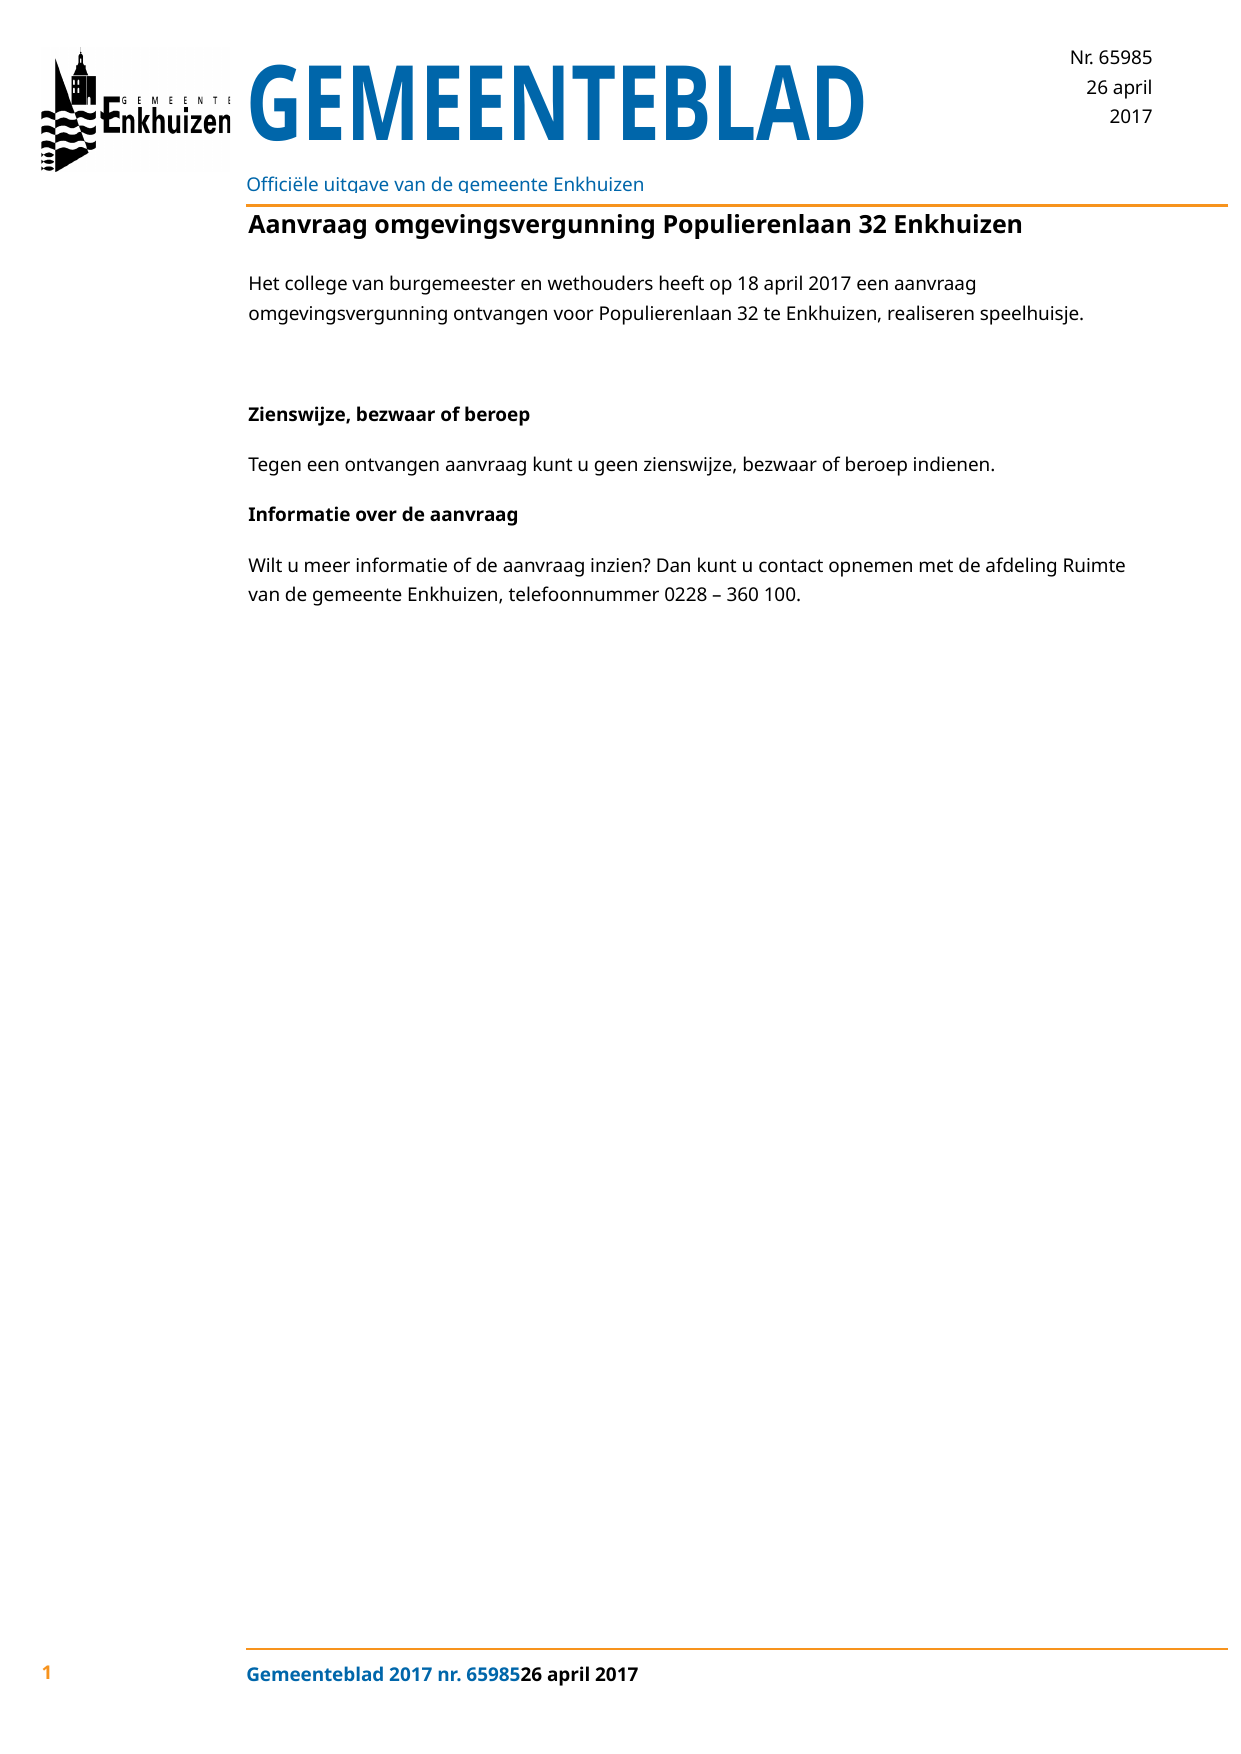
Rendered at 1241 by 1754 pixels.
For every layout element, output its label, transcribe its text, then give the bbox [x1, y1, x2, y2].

picture [41, 47, 231, 172]
text Het college van burgemeester en wethouders heeft op 18 april 2017 een aanvraag omgevingsvergunning ontvangen voor Populierenlaan 32 te Enkhuizen, realiseren speelhuisje. [248, 270, 1152, 326]
text Informatie over de aanvraag [248, 502, 1152, 527]
text Wilt u meer informatie of de aanvraag inzien? Dan kunt u contact opnemen met de afdeling Ruimte van de gemeente Enkhuizen, telefoonnummer 0228 – 360 100. [248, 552, 1152, 607]
text Zienswijze, bezwaar of beroep [248, 401, 1152, 426]
text Tegen een ontvangen aanvraag kunt u geen zienswijze, bezwaar of beroep indienen. [248, 451, 1152, 477]
text Aanvraag omgevingsvergunning Populierenlaan 32 Enkhuizen [248, 207, 1152, 241]
